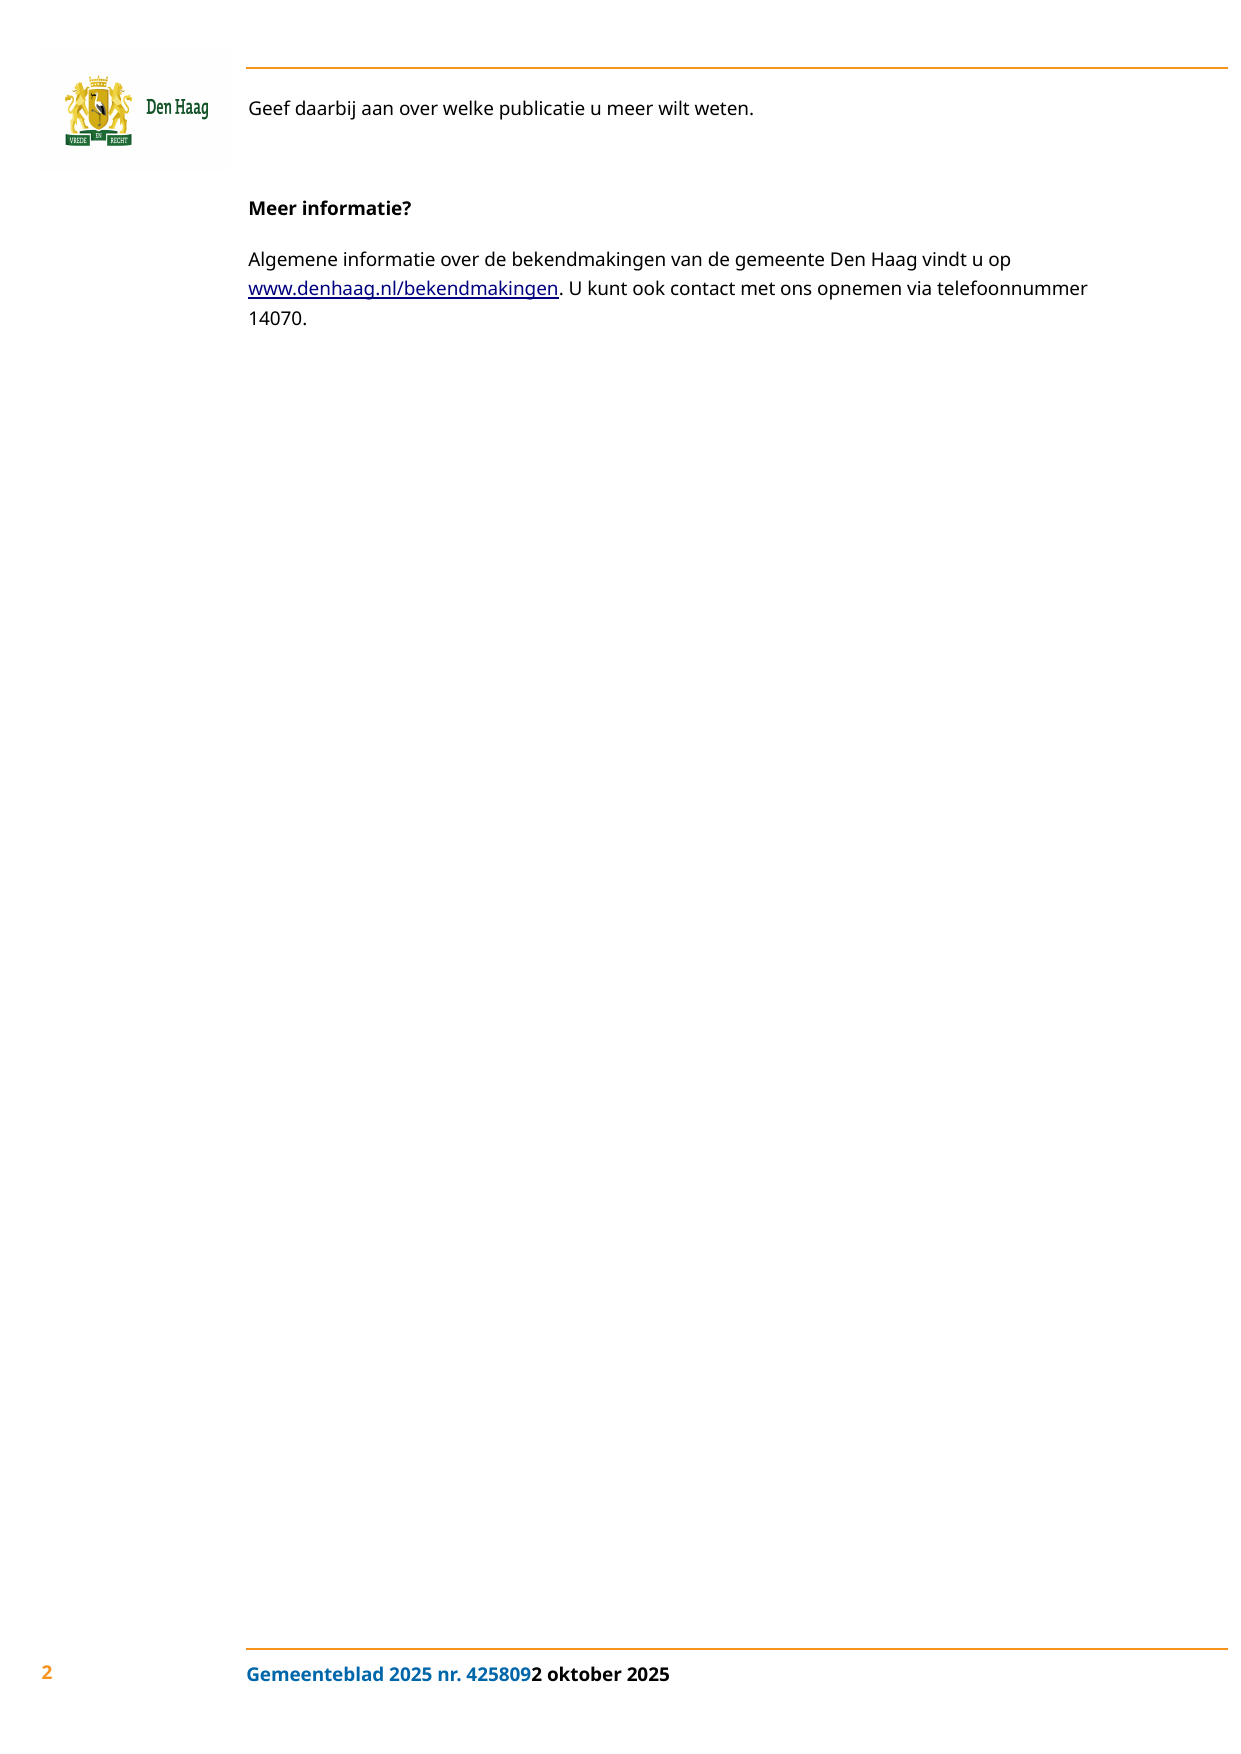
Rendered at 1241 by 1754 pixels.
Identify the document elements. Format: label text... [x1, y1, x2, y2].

text Meer informatie? [248, 196, 1152, 221]
text Algemene informatie over de bekendmakingen van de gemeente Den Haag vindt u op www.denhaag.nl/bekendmakingen. U kunt ook contact met ons opnemen via telefoonnummer 14070. [248, 246, 1152, 331]
text Geef daarbij aan over welke publicatie u meer wilt weten. [248, 95, 1152, 121]
picture [41, 47, 231, 172]
